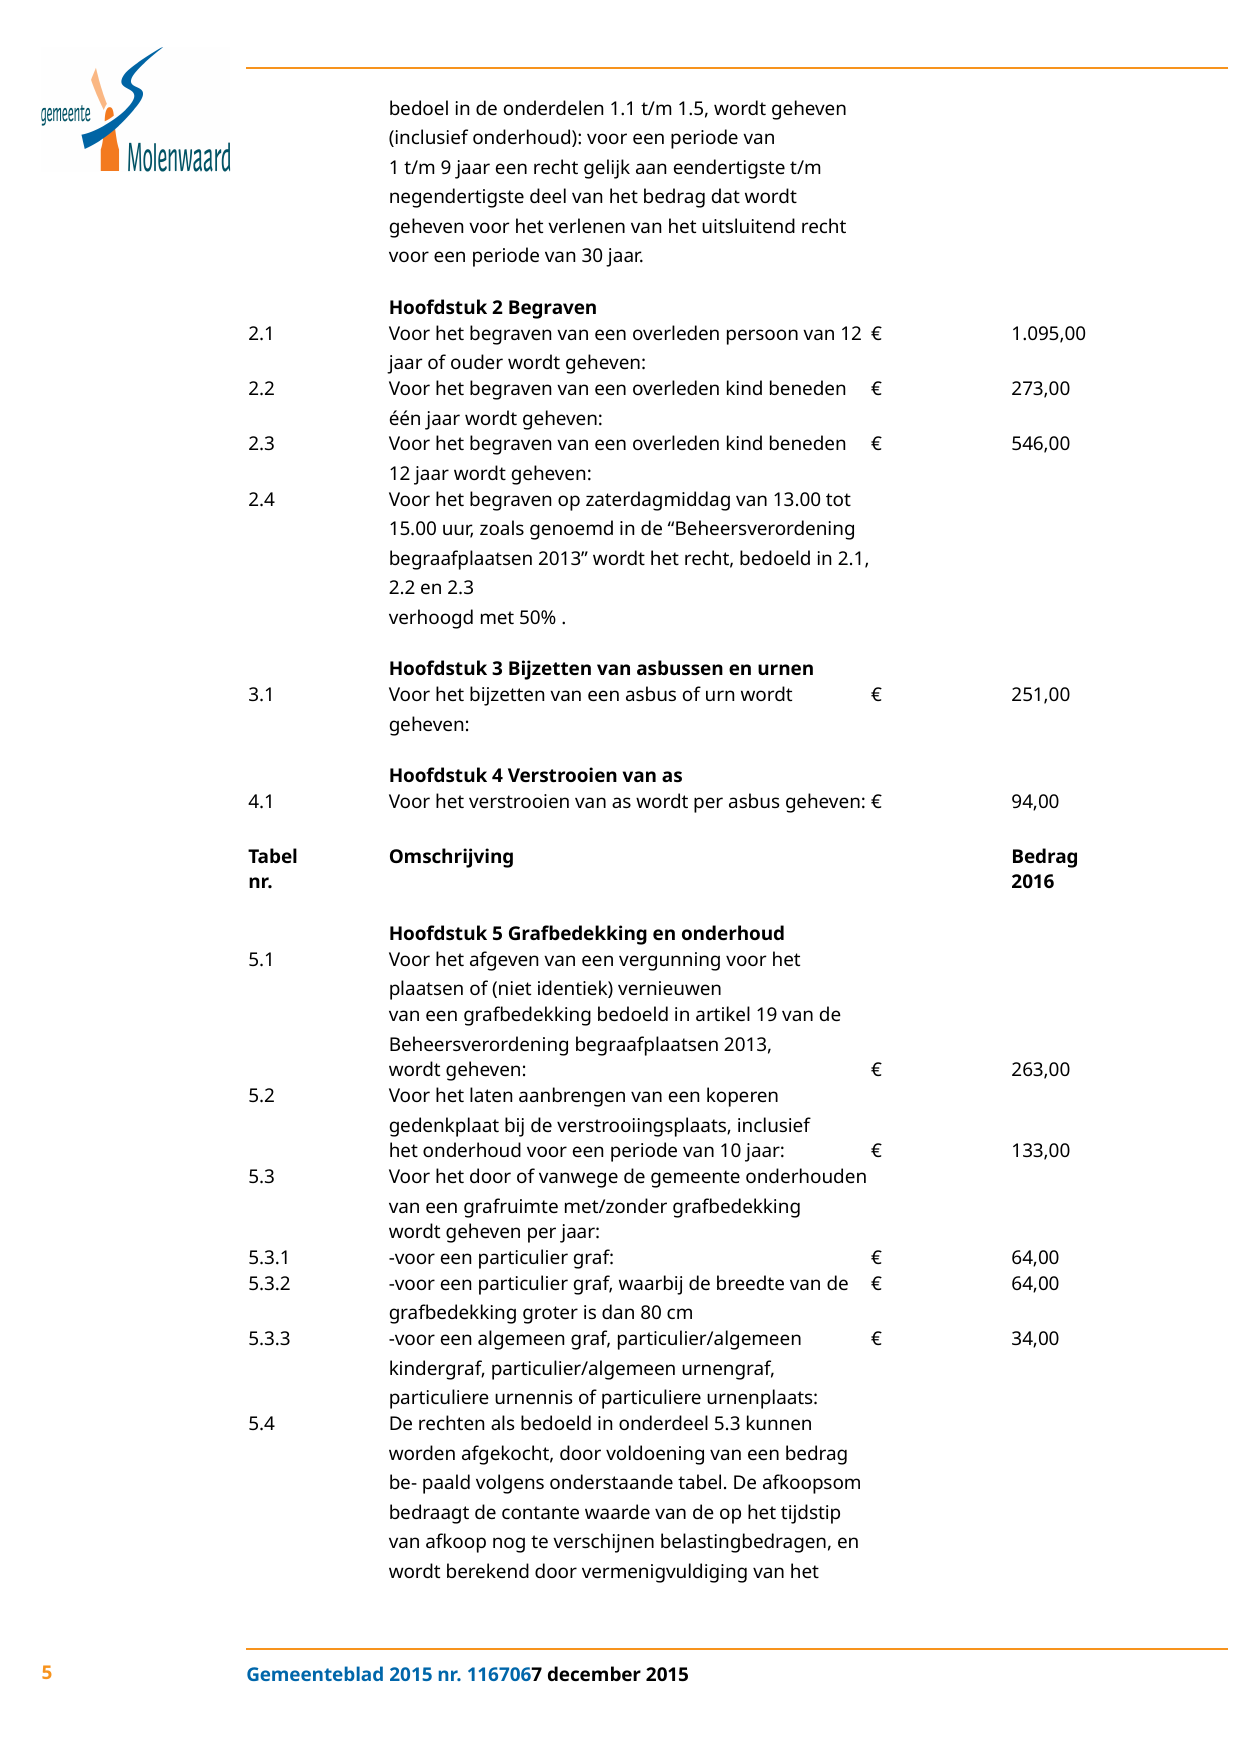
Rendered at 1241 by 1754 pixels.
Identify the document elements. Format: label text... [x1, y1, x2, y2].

table_cell 5.3 [248, 1163, 388, 1218]
table_cell 64,00 [1011, 1270, 1152, 1325]
table_header [871, 817, 1011, 843]
table_cell [248, 763, 388, 788]
table_cell [871, 763, 1011, 788]
table_header [248, 817, 388, 843]
table_cell bedoel in de onderdelen 1.1 t/m 1.5, wordt geheven (inclusief onderhoud): voor een periode van 1 t/m 9 jaar een recht gelijk aan eendertigste t/m negendertigste deel van het bedrag dat wordt geheven voor het verlenen van het uitsluitend recht voor een periode van 30 jaar. [389, 95, 871, 268]
table_cell [248, 95, 388, 268]
table_cell -voor een particulier graf: [389, 1244, 871, 1270]
table_cell [871, 269, 1011, 294]
table_cell [1011, 1163, 1152, 1218]
table_cell 2016 [1011, 869, 1152, 894]
table_cell [871, 869, 1011, 894]
table_cell [1011, 894, 1152, 920]
table_cell [248, 1219, 388, 1244]
table_cell Voor het door of vanwege de gemeente onderhouden van een grafruimte met/zonder grafbedekking [389, 1163, 871, 1218]
table_cell € [871, 1270, 1011, 1325]
table_cell [871, 294, 1011, 320]
table_cell 273,00 [1011, 375, 1152, 431]
table_cell [871, 630, 1011, 656]
table_cell Voor het begraven op zaterdagmiddag van 13.00 tot 15.00 uur, zoals genoemd in de “Beheersverordening begraafplaatsen 2013” wordt het recht, bedoeld in 2.1, 2.2 en 2.3 verhoogd met 50% . [389, 486, 871, 630]
table_cell 3.1 [248, 681, 388, 737]
table_cell [389, 869, 871, 894]
table_cell [1011, 1001, 1152, 1056]
table_cell € [871, 1056, 1011, 1082]
table_cell [389, 894, 871, 920]
table_cell Hoofdstuk 3 Bijzetten van asbussen en urnen [389, 656, 871, 681]
table_cell [1011, 1082, 1152, 1137]
table_cell € [871, 431, 1011, 486]
table_cell [1011, 294, 1152, 320]
table_cell [248, 920, 388, 946]
table_cell 2.3 [248, 431, 388, 486]
table_cell [871, 737, 1011, 762]
table_cell Voor het begraven van een overleden kind beneden één jaar wordt geheven: [389, 375, 871, 431]
table_cell [248, 1001, 388, 1056]
table_cell 2.1 [248, 320, 388, 375]
table_cell [1011, 656, 1152, 681]
table_cell 546,00 [1011, 431, 1152, 486]
table_cell -voor een algemeen graf, particulier/algemeen kindergraf, particulier/algemeen urnengraf, particuliere urnennis of particuliere urnenplaats: [389, 1325, 871, 1410]
table_cell Voor het verstrooien van as wordt per asbus geheven: [389, 788, 871, 814]
table_cell [1011, 630, 1152, 656]
table_cell € [871, 1244, 1011, 1270]
table_cell [248, 1138, 388, 1163]
table_cell € [871, 1138, 1011, 1163]
table_cell [1011, 763, 1152, 788]
table_cell € [871, 681, 1011, 737]
table_cell [248, 894, 388, 920]
table_cell [871, 946, 1011, 1001]
table_cell [1011, 1219, 1152, 1244]
table_cell Voor het laten aanbrengen van een koperen gedenkplaat bij de verstrooiingsplaats, inclusief [389, 1082, 871, 1137]
table_cell [248, 737, 388, 762]
table_cell Voor het begraven van een overleden kind beneden 12 jaar wordt geheven: [389, 431, 871, 486]
table_header [1011, 817, 1152, 843]
table_cell wordt geheven: [389, 1056, 871, 1082]
table_cell [1011, 946, 1152, 1001]
table_cell [871, 1219, 1011, 1244]
table_cell [871, 95, 1011, 268]
table_cell [871, 1163, 1011, 1218]
table_cell 251,00 [1011, 681, 1152, 737]
table_cell [248, 1056, 388, 1082]
table_cell 133,00 [1011, 1138, 1152, 1163]
table_cell 5.1 [248, 946, 388, 1001]
table_cell 263,00 [1011, 1056, 1152, 1082]
table_cell 5.3.1 [248, 1244, 388, 1270]
table_cell 94,00 [1011, 788, 1152, 814]
table_cell 34,00 [1011, 1325, 1152, 1410]
table_cell [389, 269, 871, 294]
table_cell 5.3.2 [248, 1270, 388, 1325]
table_cell [1011, 486, 1152, 630]
table_cell [248, 630, 388, 656]
table_cell De rechten als bedoeld in onderdeel 5.3 kunnen worden afgekocht, door voldoening van een bedrag be- paald volgens onderstaande tabel. De afkoopsom bedraagt de contante waarde van de op het tijdstip van afkoop nog te verschijnen belastingbedragen, en wordt berekend door vermenigvuldiging van het [389, 1410, 871, 1584]
picture [41, 47, 231, 172]
table_cell 4.1 [248, 788, 388, 814]
table_cell Voor het afgeven van een vergunning voor het plaatsen of (niet identiek) vernieuwen [389, 946, 871, 1001]
table_cell Hoofdstuk 5 Grafbedekking en onderhoud [389, 920, 871, 946]
table_cell € [871, 1325, 1011, 1410]
table_cell [389, 737, 871, 762]
table_cell wordt geheven per jaar: [389, 1219, 871, 1244]
table_cell [871, 1410, 1011, 1584]
table_cell Voor het bijzetten van een asbus of urn wordt geheven: [389, 681, 871, 737]
table_cell [389, 630, 871, 656]
table_cell -voor een particulier graf, waarbij de breedte van de grafbedekking groter is dan 80 cm [389, 1270, 871, 1325]
table_cell [1011, 737, 1152, 762]
table_cell € [871, 788, 1011, 814]
table_header [389, 817, 871, 843]
table_cell het onderhoud voor een periode van 10 jaar: [389, 1138, 871, 1163]
table_cell [1011, 920, 1152, 946]
table_cell van een grafbedekking bedoeld in artikel 19 van de Beheersverordening begraafplaatsen 2013, [389, 1001, 871, 1056]
table_cell [248, 656, 388, 681]
table_cell nr. [248, 869, 388, 894]
table_cell [248, 269, 388, 294]
table_cell 5.4 [248, 1410, 388, 1584]
table_cell [871, 1082, 1011, 1137]
table_cell Bedrag [1011, 843, 1152, 869]
table_cell 5.3.3 [248, 1325, 388, 1410]
table_cell Tabel [248, 843, 388, 869]
table_cell Hoofdstuk 2 Begraven [389, 294, 871, 320]
table_cell [1011, 95, 1152, 268]
table_cell [1011, 1410, 1152, 1584]
table_cell € [871, 320, 1011, 375]
table_cell [871, 843, 1011, 869]
table_cell Hoofdstuk 4 Verstrooien van as [389, 763, 871, 788]
table_cell 5.2 [248, 1082, 388, 1137]
table_cell Omschrijving [389, 843, 871, 869]
table_cell [871, 1001, 1011, 1056]
table_cell 1.095,00 [1011, 320, 1152, 375]
table_cell 64,00 [1011, 1244, 1152, 1270]
table_cell Voor het begraven van een overleden persoon van 12 jaar of ouder wordt geheven: [389, 320, 871, 375]
table_cell € [871, 375, 1011, 431]
table_cell [248, 294, 388, 320]
table_cell 2.4 [248, 486, 388, 630]
table_cell [871, 894, 1011, 920]
table_cell [871, 486, 1011, 630]
table_cell 2.2 [248, 375, 388, 431]
table_cell [871, 656, 1011, 681]
table_cell [1011, 269, 1152, 294]
table_cell [871, 920, 1011, 946]
